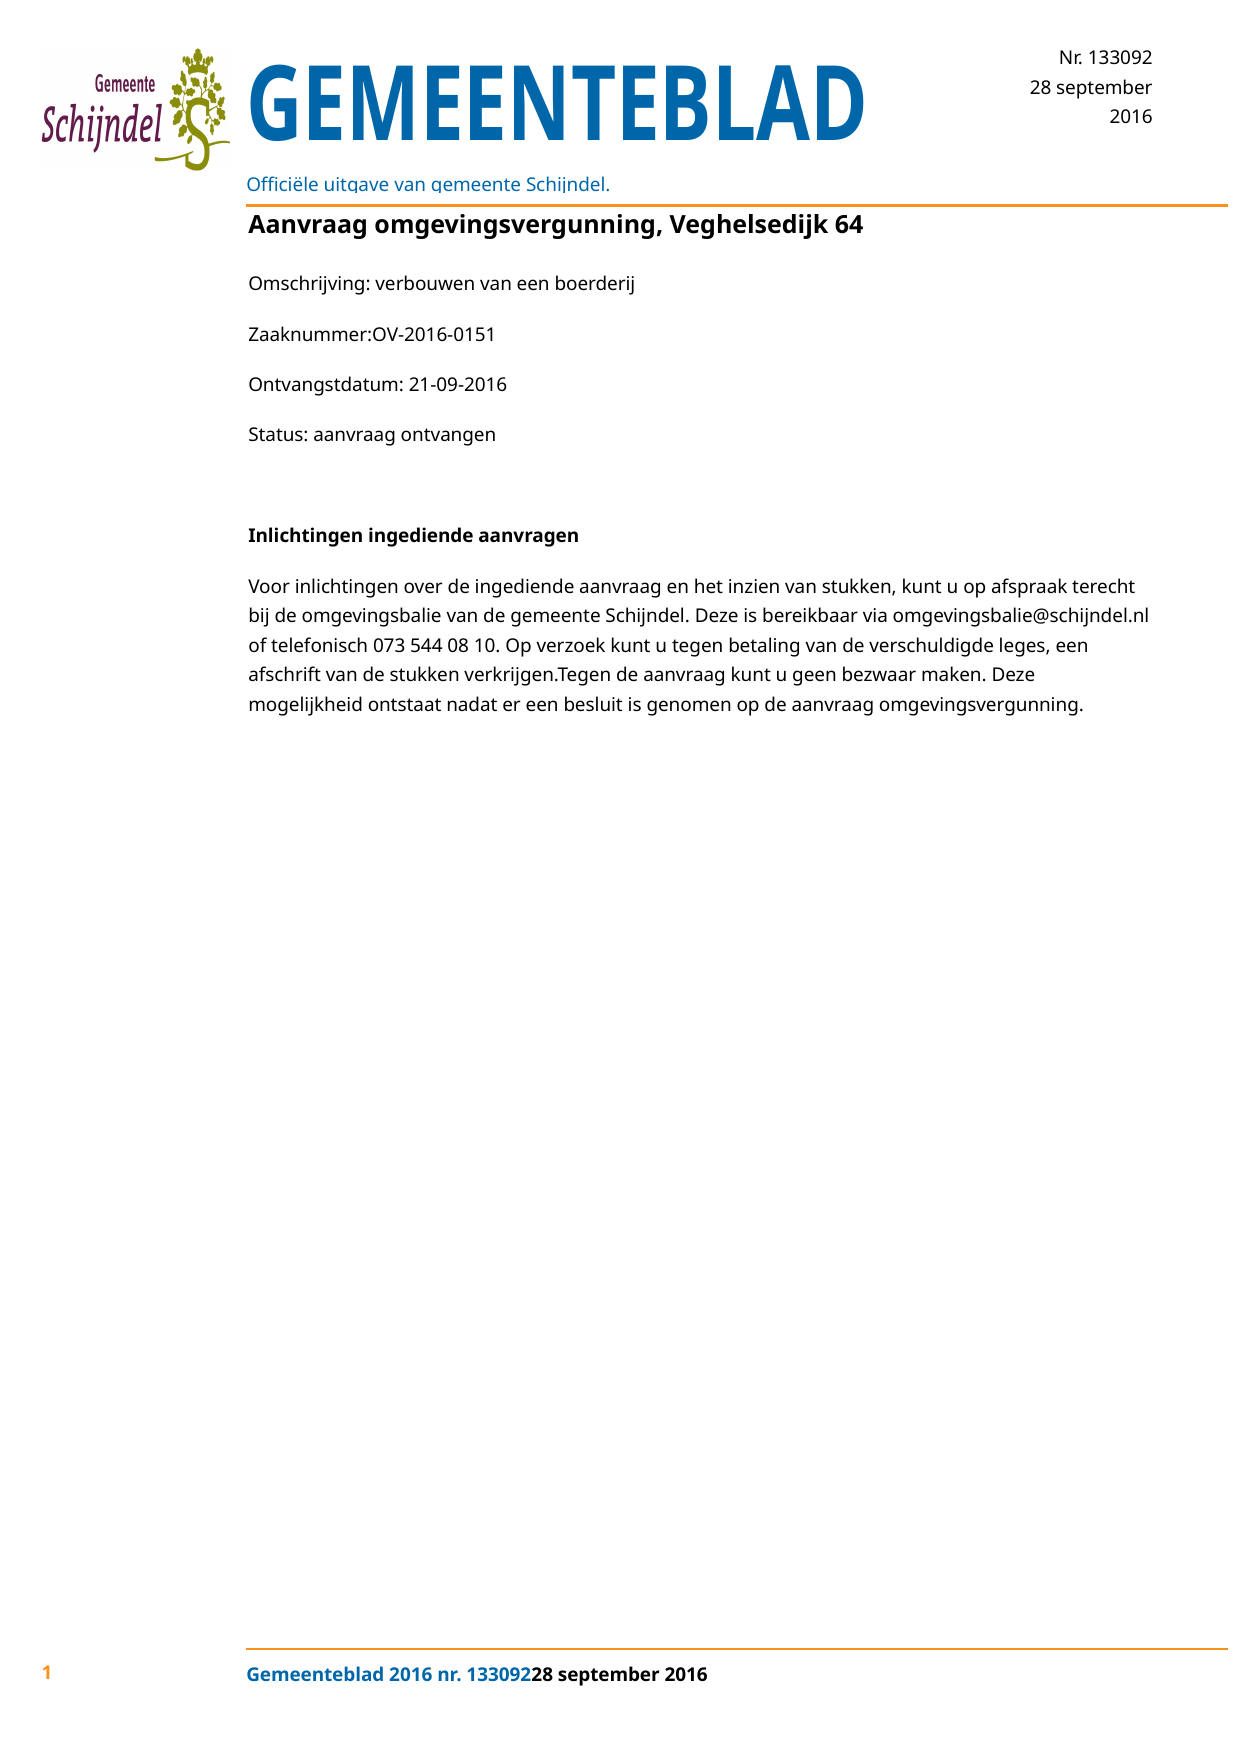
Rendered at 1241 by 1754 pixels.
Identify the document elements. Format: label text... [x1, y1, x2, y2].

text Inlichtingen ingediende aanvragen [248, 522, 1152, 548]
text Aanvraag omgevingsvergunning, Veghelsedijk 64 [248, 207, 1152, 241]
text Ontvangstdatum: 21-09-2016 [248, 371, 1152, 397]
text Omschrijving: verbouwen van een boerderij [248, 270, 1152, 296]
text Status: aanvraag ontvangen [248, 422, 1152, 447]
text Zaaknummer:OV-2016-0151 [248, 321, 1152, 346]
picture [41, 47, 231, 172]
text Voor inlichtingen over de ingediende aanvraag en het inzien van stukken, kunt u op afspraak terecht bij de omgevingsbalie van de gemeente Schijndel. Deze is bereikbaar via omgevingsbalie@schijndel.nl of telefonisch 073 544 08 10. Op verzoek kunt u tegen betaling van de verschuldigde leges, een afschrift van de stukken verkrijgen.Tegen de aanvraag kunt u geen bezwaar maken. Deze mogelijkheid ontstaat nadat er een besluit is genomen op de aanvraag omgevingsvergunning. [248, 573, 1152, 717]
